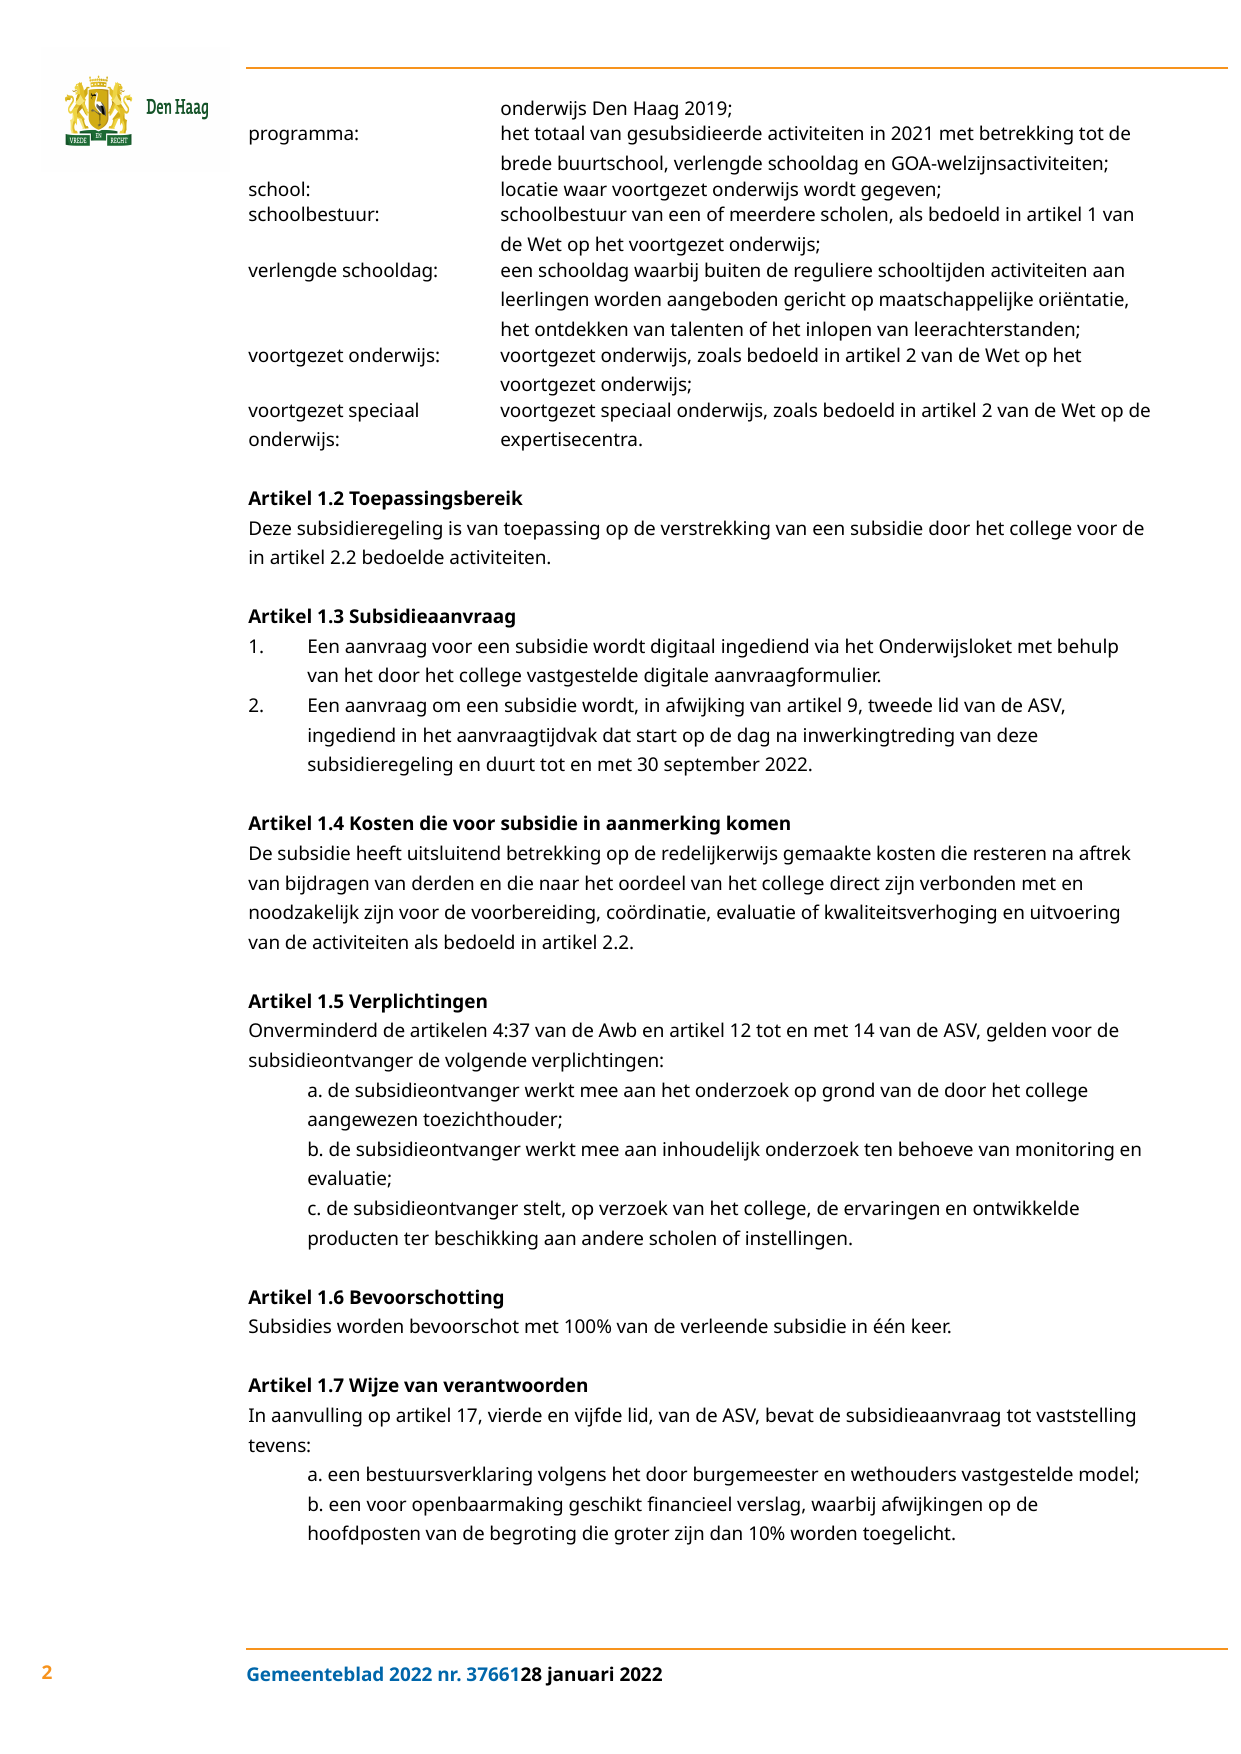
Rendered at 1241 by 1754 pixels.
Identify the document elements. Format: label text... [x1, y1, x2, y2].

table_cell het totaal van gesubsidieerde activiteiten in 2021 met betrekking tot de brede buurtschool, verlengde schooldag en GOA-welzijnsactiviteiten; [500, 121, 1152, 176]
table_cell voortgezet speciaal onderwijs, zoals bedoeld in artikel 2 van de Wet op de expertisecentra. [500, 397, 1152, 452]
text In aanvulling op artikel 17, vierde en vijfde lid, van de ASV, bevat de subsidieaanvraag tot vaststelling tevens: [248, 1402, 1152, 1458]
table_cell voortgezet speciaal onderwijs: [248, 397, 500, 452]
table_cell [248, 95, 500, 121]
text Artikel 1.3 Subsidieaanvraag [248, 603, 1152, 629]
list a. de subsidieontvanger werkt mee aan het onderzoek op grond van de door het college aangewezen toezichthouder; [248, 1077, 1152, 1132]
list a. een bestuursverklaring volgens het door burgemeester en wethouders vastgestelde model; [248, 1461, 1152, 1487]
picture [41, 47, 231, 172]
table_cell voortgezet onderwijs: [248, 342, 500, 397]
text Artikel 1.7 Wijze van verantwoorden [248, 1373, 1152, 1398]
table_cell schoolbestuur van een of meerdere scholen, als bedoeld in artikel 1 van de Wet op het voortgezet onderwijs; [500, 202, 1152, 257]
table_cell programma: [248, 121, 500, 176]
list b. een voor openbaarmaking geschikt financieel verslag, waarbij afwijkingen op de hoofdposten van de begroting die groter zijn dan 10% worden toegelicht. [248, 1491, 1152, 1546]
text Artikel 1.5 Verplichtingen [248, 988, 1152, 1014]
text Deze subsidieregeling is van toepassing op de verstrekking van een subsidie door het college voor de in artikel 2.2 bedoelde activiteiten. [248, 515, 1152, 570]
table_cell onderwijs Den Haag 2019; [500, 95, 1152, 121]
text Subsidies worden bevoorschot met 100% van de verleende subsidie in één keer. [248, 1313, 1152, 1339]
table_cell school: [248, 176, 500, 202]
table_cell locatie waar voortgezet onderwijs wordt gegeven; [500, 176, 1152, 202]
table_cell verlengde schooldag: [248, 257, 500, 342]
text Artikel 1.2 Toepassingsbereik [248, 485, 1152, 511]
list c. de subsidieontvanger stelt, op verzoek van het college, de ervaringen en ontwikkelde producten ter beschikking aan andere scholen of instellingen. [248, 1195, 1152, 1251]
text De subsidie heeft uitsluitend betrekking op de redelijkerwijs gemaakte kosten die resteren na aftrek van bijdragen van derden en die naar het oordeel van het college direct zijn verbonden met en noodzakelijk zijn voor de voorbereiding, coördinatie, evaluatie of kwaliteitsverhoging en uitvoering van de activiteiten als bedoeld in artikel 2.2. [248, 840, 1152, 955]
text Artikel 1.6 Bevoorschotting [248, 1284, 1152, 1310]
text Onverminderd de artikelen 4:37 van de Awb en artikel 12 tot en met 14 van de ASV, gelden voor de subsidieontvanger de volgende verplichtingen: [248, 1018, 1152, 1073]
list Een aanvraag voor een subsidie wordt digitaal ingediend via het Onderwijsloket met behulp van het door het college vastgestelde digitale aanvraagformulier. [248, 633, 1152, 688]
table_cell een schooldag waarbij buiten de reguliere schooltijden activiteiten aan leerlingen worden aangeboden gericht op maatschappelijke oriëntatie, het ontdekken van talenten of het inlopen van leerachterstanden; [500, 257, 1152, 342]
text Artikel 1.4 Kosten die voor subsidie in aanmerking komen [248, 811, 1152, 836]
table_cell schoolbestuur: [248, 202, 500, 257]
list b. de subsidieontvanger werkt mee aan inhoudelijk onderzoek ten behoeve van monitoring en evaluatie; [248, 1136, 1152, 1191]
list Een aanvraag om een subsidie wordt, in afwijking van artikel 9, tweede lid van de ASV, ingediend in het aanvraagtijdvak dat start op de dag na inwerkingtreding van deze subsidieregeling en duurt tot en met 30 september 2022. [248, 692, 1152, 777]
table_cell voortgezet onderwijs, zoals bedoeld in artikel 2 van de Wet op het voortgezet onderwijs; [500, 342, 1152, 397]
